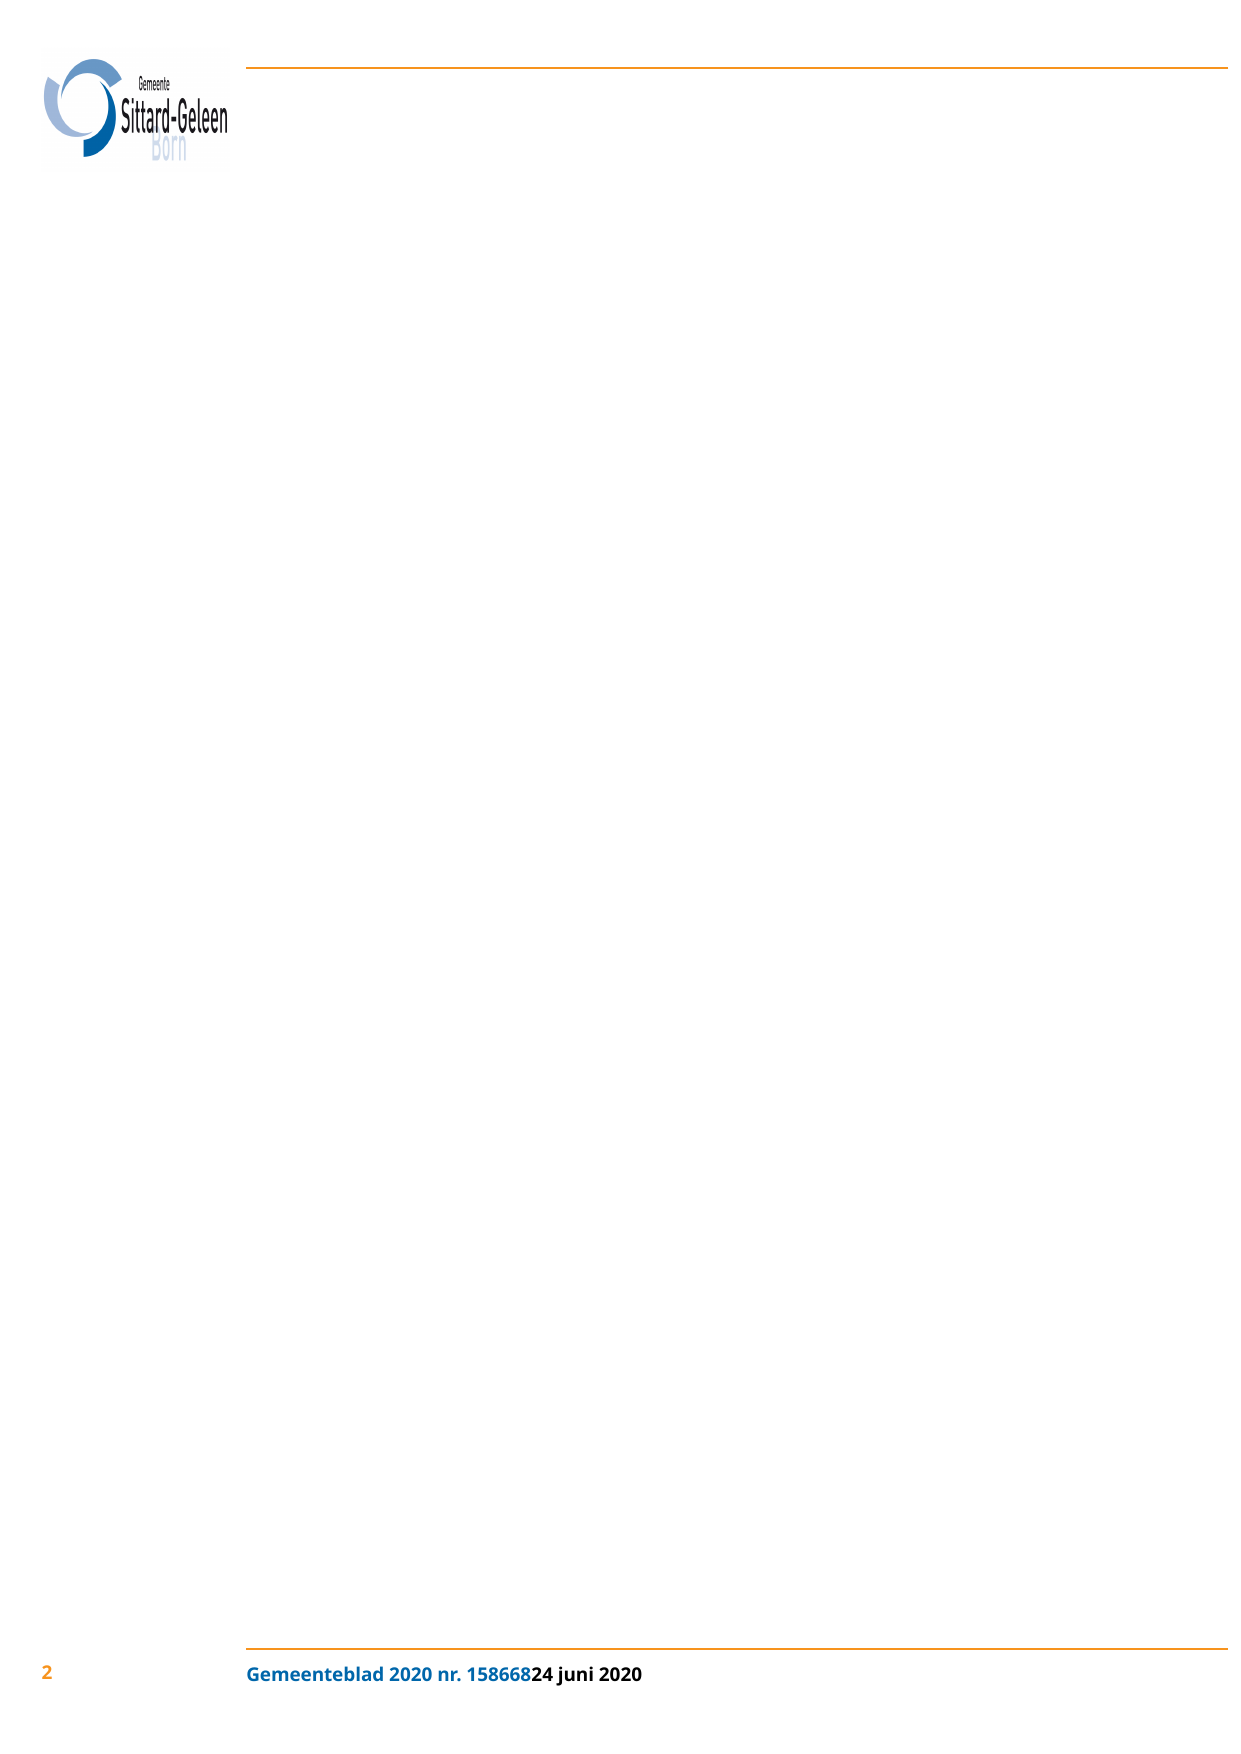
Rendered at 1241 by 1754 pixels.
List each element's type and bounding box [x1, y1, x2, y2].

picture [41, 47, 231, 172]
